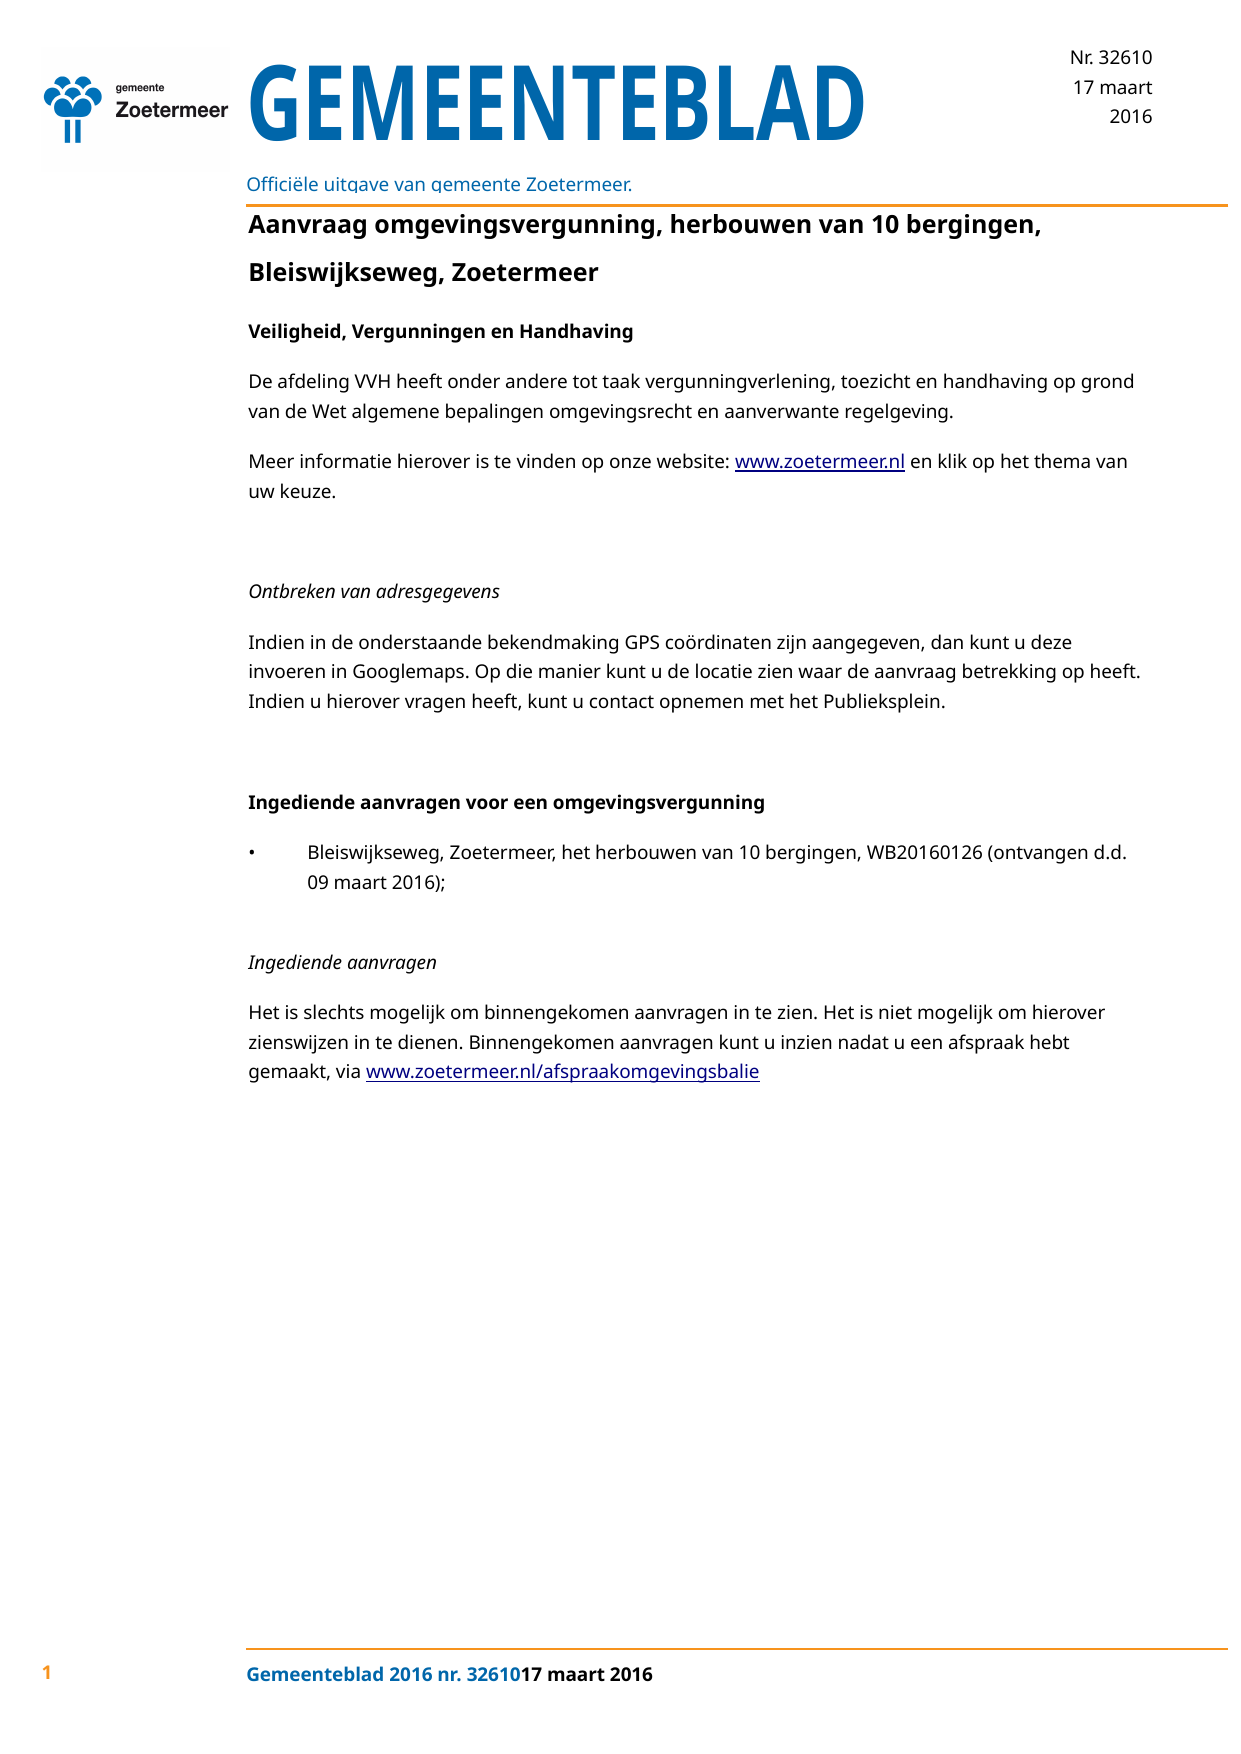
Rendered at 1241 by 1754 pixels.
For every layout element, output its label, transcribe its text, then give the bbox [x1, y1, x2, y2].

text Het is slechts mogelijk om binnengekomen aanvragen in te zien. Het is niet mogelijk om hierover zienswijzen in te dienen. Binnengekomen aanvragen kunt u inzien nadat u een afspraak hebt gemaakt, via www.zoetermeer.nl/afspraakomgevingsbalie [248, 999, 1152, 1084]
text De afdeling VVH heeft onder andere tot taak vergunningverlening, toezicht en handhaving op grond van de Wet algemene bepalingen omgevingsrecht en aanverwante regelgeving. [248, 368, 1152, 424]
list Bleiswijkseweg, Zoetermeer, het herbouwen van 10 bergingen, WB20160126 (ontvangen d.d. 09 maart 2016); [248, 839, 1152, 895]
text Ontbreken van adresgegevens [248, 579, 1152, 604]
picture [41, 47, 231, 172]
text Ingediende aanvragen [248, 949, 1152, 975]
text Ingediende aanvragen voor een omgevingsvergunning [248, 789, 1152, 815]
text Meer informatie hierover is te vinden op onze website: www.zoetermeer.nl en klik op het thema van uw keuze. [248, 448, 1152, 504]
text Indien in de onderstaande bekendmaking GPS coördinaten zijn aangegeven, dan kunt u deze invoeren in Googlemaps. Op die manier kunt u de locatie zien waar de aanvraag betrekking op heeft. Indien u hierover vragen heeft, kunt u contact opnemen met het Publieksplein. [248, 629, 1152, 714]
text Veiligheid, Vergunningen en Handhaving [248, 318, 1152, 344]
text Aanvraag omgevingsvergunning, herbouwen van 10 bergingen, Bleiswijkseweg, Zoetermeer [248, 207, 1152, 288]
